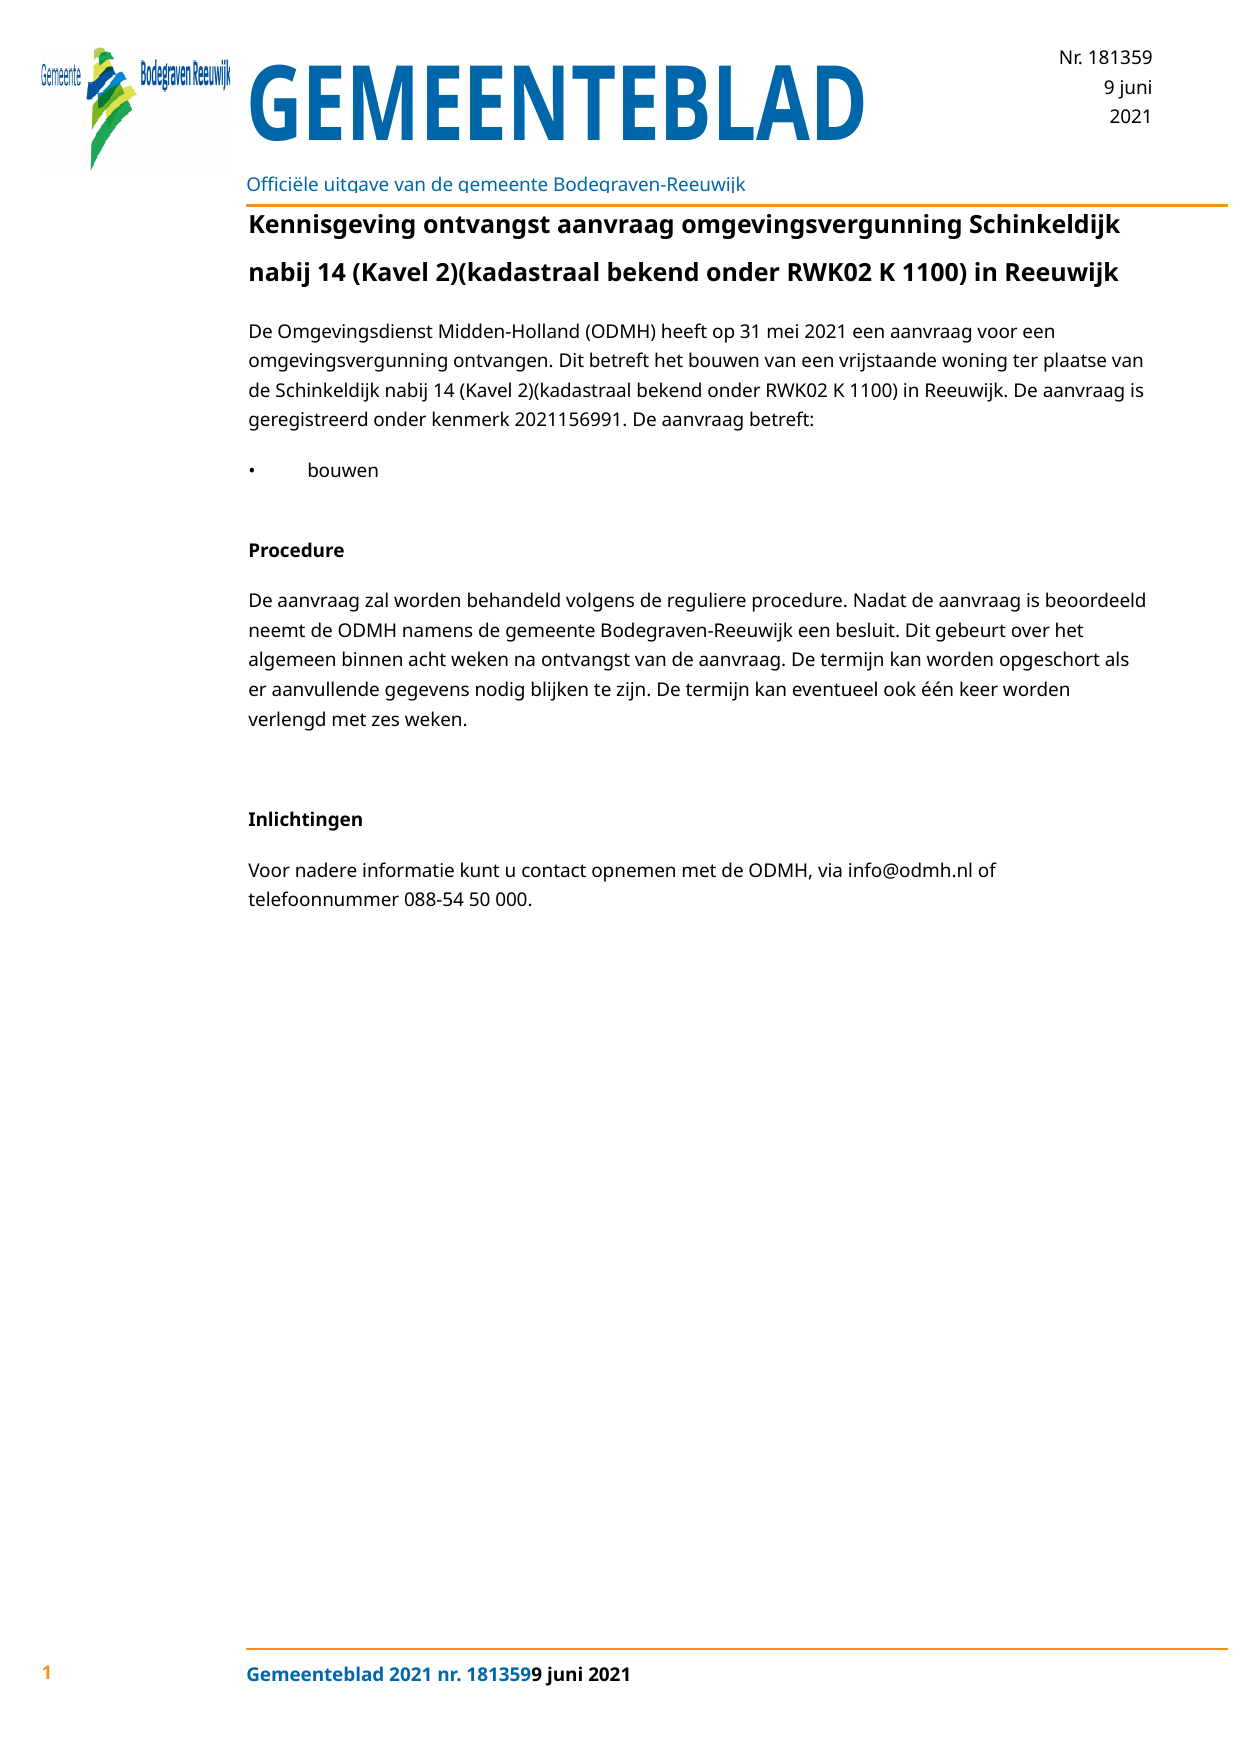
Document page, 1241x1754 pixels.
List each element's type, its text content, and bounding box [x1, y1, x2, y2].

list bouwen [248, 457, 1152, 483]
picture [41, 47, 231, 172]
text Inlichtingen [248, 807, 1152, 832]
text Procedure [248, 537, 1152, 563]
text Voor nadere informatie kunt u contact opnemen met de ODMH, via info@odmh.nl of telefoonnummer 088-54 50 000. [248, 857, 1152, 912]
text De aanvraag zal worden behandeld volgens de reguliere procedure. Nadat de aanvraag is beoordeeld neemt de ODMH namens de gemeente Bodegraven-Reeuwijk een besluit. Dit gebeurt over het algemeen binnen acht weken na ontvangst van de aanvraag. De termijn kan worden opgeschort als er aanvullende gegevens nodig blijken te zijn. De termijn kan eventueel ook één keer worden verlengd met zes weken. [248, 587, 1152, 732]
text De Omgevingsdienst Midden-Holland (ODMH) heeft op 31 mei 2021 een aanvraag voor een omgevingsvergunning ontvangen. Dit betreft het bouwen van een vrijstaande woning ter plaatse van de Schinkeldijk nabij 14 (Kavel 2)(kadastraal bekend onder RWK02 K 1100) in Reeuwijk. De aanvraag is geregistreerd onder kenmerk 2021156991. De aanvraag betreft: [248, 318, 1152, 432]
text Kennisgeving ontvangst aanvraag omgevingsvergunning Schinkeldijk nabij 14 (Kavel 2)(kadastraal bekend onder RWK02 K 1100) in Reeuwijk [248, 207, 1152, 288]
